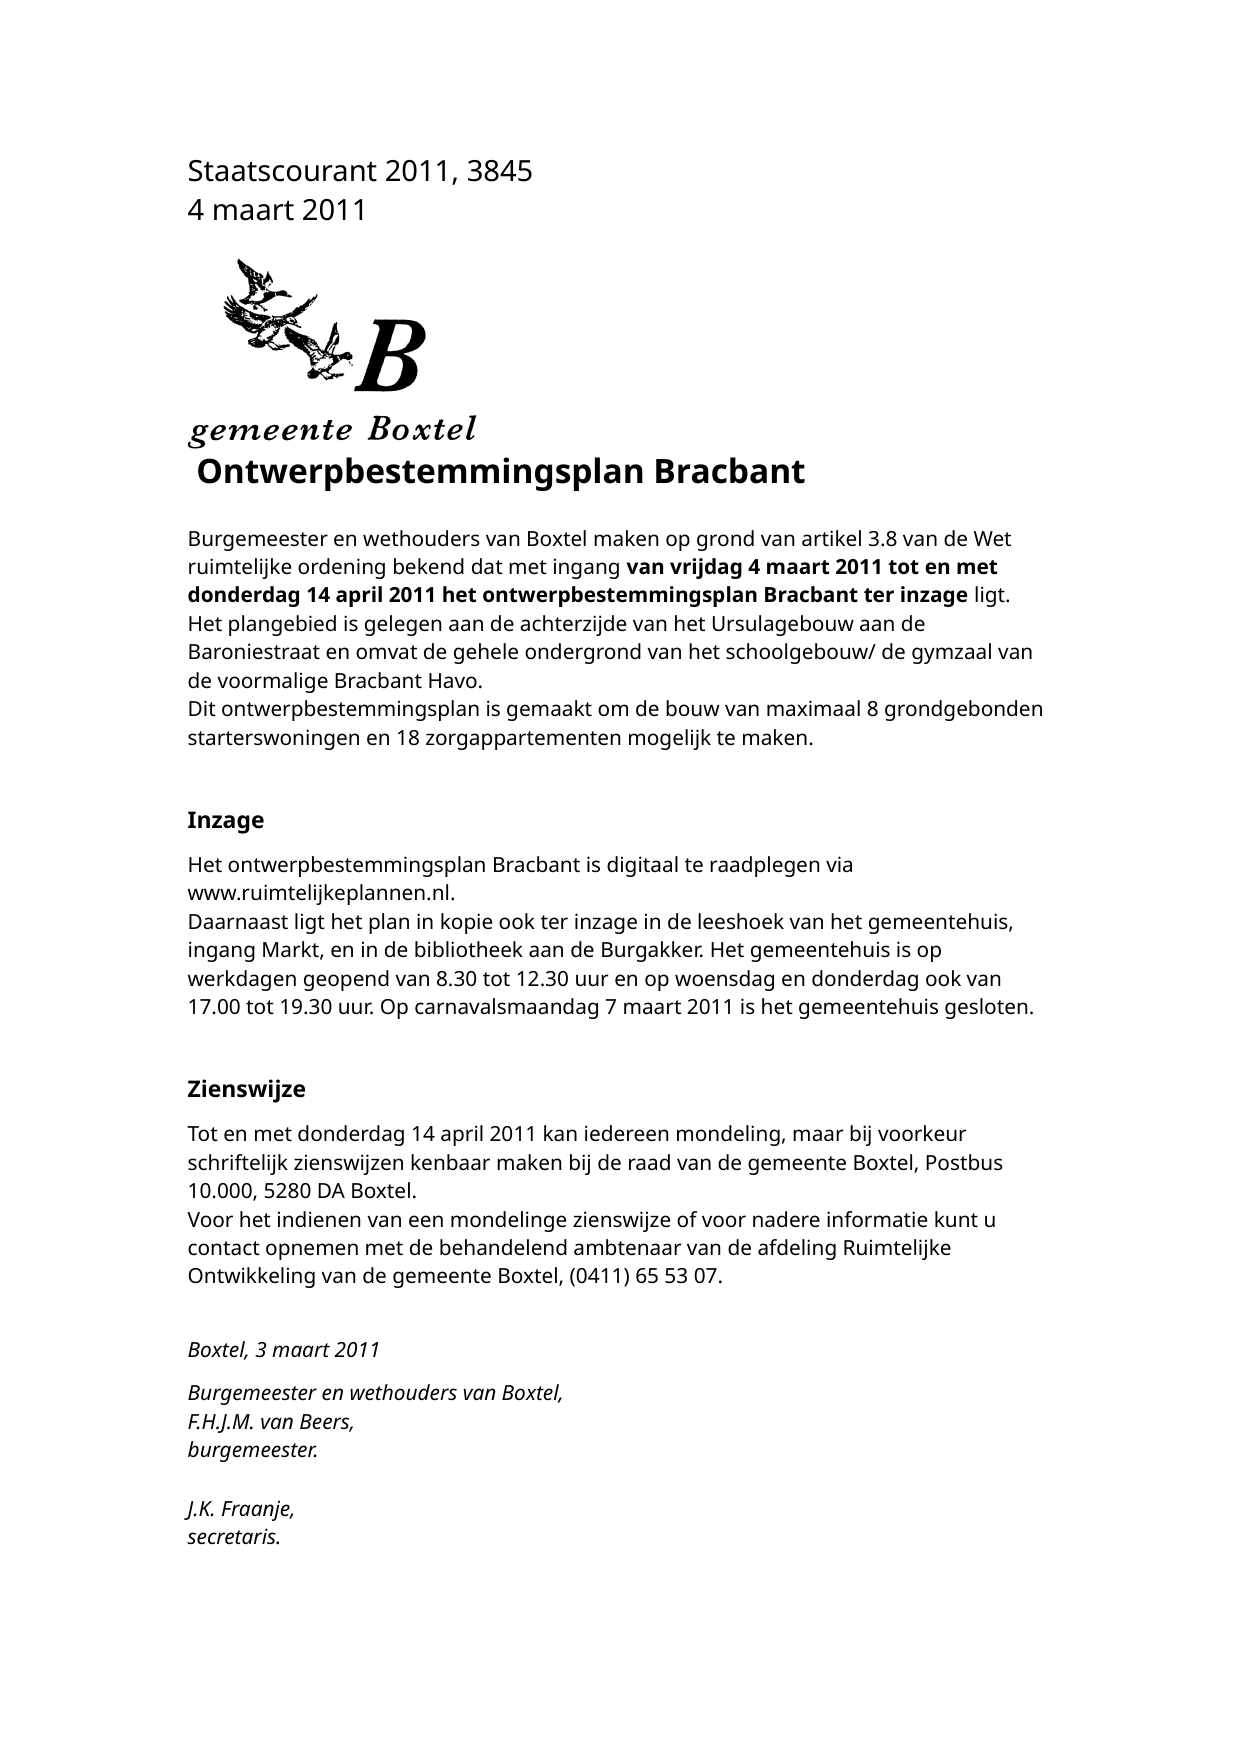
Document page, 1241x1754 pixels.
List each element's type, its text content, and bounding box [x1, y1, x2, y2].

subtitle Inzage [187, 804, 1053, 835]
text Het plangebied is gelegen aan de achterzijde van het Ursulagebouw aan de Baroniestraat en omvat de gehele ondergrond van het schoolgebouw/ de gymzaal van de voormalige Bracbant Havo. [187, 609, 1053, 694]
text Burgemeester en wethouders van Boxtel maken op grond van artikel 3.8 van de Wet ruimtelijke ordening bekend dat met ingang van vrijdag 4 maart 2011 tot en met donderdag 14 april 2011 het ontwerpbestemmingsplan Bracbant ter inzage ligt. [187, 524, 1053, 609]
subtitle Ontwerpbestemmingsplan Bracbant [187, 271, 1053, 494]
text Het ontwerpbestemmingsplan Bracbant is digitaal te raadplegen via www.ruimtelijkeplannen.nl. [187, 850, 1053, 907]
picture [187, 258, 477, 449]
text Dit ontwerpbestemmingsplan is gemaakt om de bouw van maximaal 8 grondgebonden starterswoningen en 18 zorgappartementen mogelijk te maken. [187, 694, 1053, 751]
text Burgemeester en wethouders van Boxtel, [187, 1378, 1053, 1407]
text 4 maart 2011 [187, 190, 1053, 229]
text J.K. Fraanje, [187, 1494, 1053, 1522]
text Tot en met donderdag 14 april 2011 kan iedereen mondeling, maar bij voorkeur schriftelijk zienswijzen kenbaar maken bij de raad van de gemeente Boxtel, Postbus 10.000, 5280 DA Boxtel. [187, 1119, 1053, 1205]
text secretaris. [187, 1522, 1053, 1551]
text Voor het indienen van een mondelinge zienswijze of voor nadere informatie kunt u contact opnemen met de behandelend ambtenaar van de afdeling Ruimtelijke Ontwikkeling van de gemeente Boxtel, (0411) 65 53 07. [187, 1205, 1053, 1290]
text Daarnaast ligt het plan in kopie ook ter inzage in de leeshoek van het gemeentehuis, ingang Markt, en in de bibliotheek aan de Burgakker. Het gemeentehuis is op werkdagen geopend van 8.30 tot 12.30 uur en op woensdag en donderdag ook van 17.00 tot 19.30 uur. Op carnavalsmaandag 7 maart 2011 is het gemeentehuis gesloten. [187, 907, 1053, 1021]
text burgemeester. [187, 1435, 1053, 1464]
text F.H.J.M. van Beers, [187, 1407, 1053, 1435]
text Boxtel, 3 maart 2011 [187, 1335, 1053, 1363]
text Staatscourant 2011, 3845 [187, 150, 1053, 190]
subtitle Zienswijze [187, 1073, 1053, 1104]
